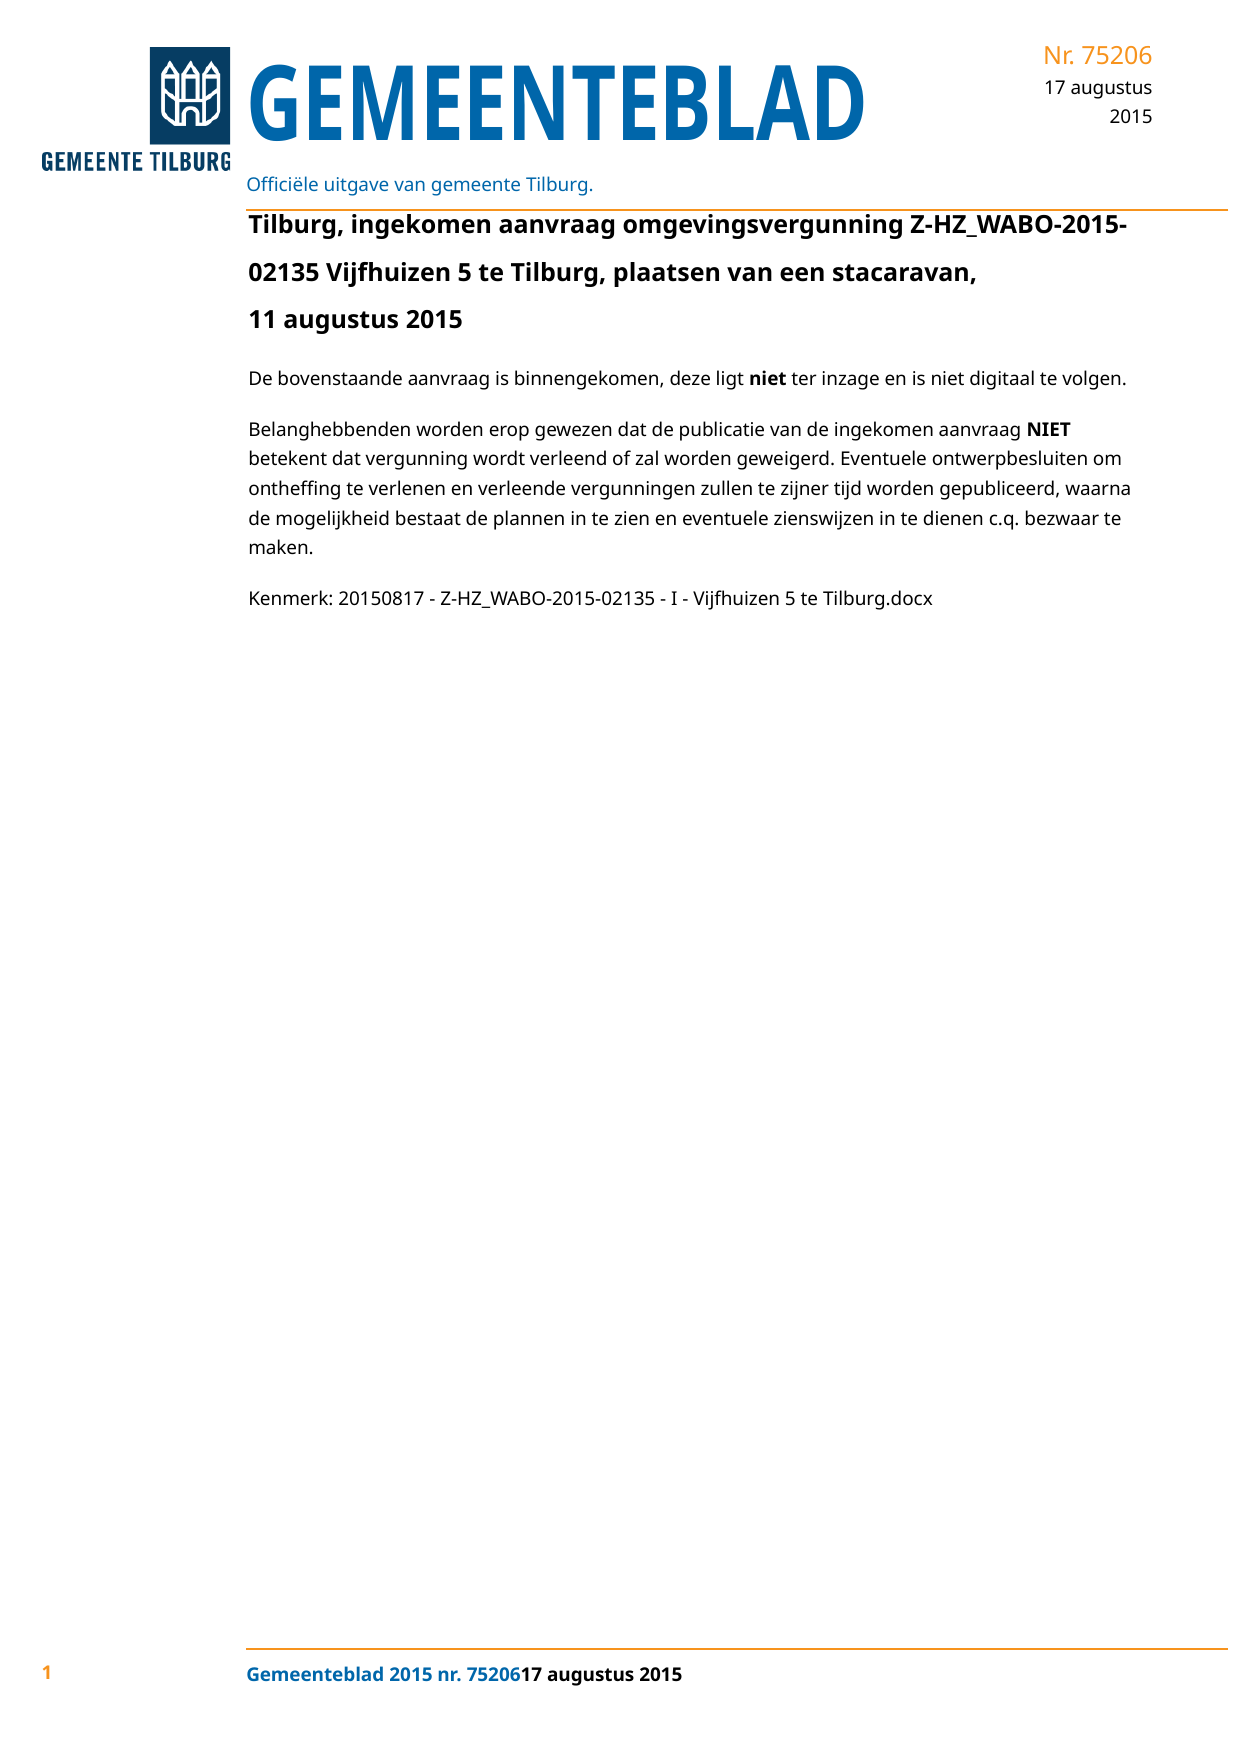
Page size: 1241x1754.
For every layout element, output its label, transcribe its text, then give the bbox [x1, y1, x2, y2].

text De bovenstaande aanvraag is binnengekomen, deze ligt niet ter inzage en is niet digitaal te volgen. [248, 366, 1152, 391]
text Kenmerk: 20150817 - Z-HZ_WABO-2015-02135 - I - Vijfhuizen 5 te Tilburg.docx [248, 585, 1152, 610]
text Tilburg, ingekomen aanvraag omgevingsvergunning Z-HZ_WABO-2015-02135 Vijfhuizen 5 te Tilburg, plaatsen van een stacaravan, 11 augustus 2015 [248, 211, 1152, 336]
picture [41, 47, 231, 172]
text Belanghebbenden worden erop gewezen dat de publicatie van de ingekomen aanvraag NIET betekent dat vergunning wordt verleend of zal worden geweigerd. Eventuele ontwerpbesluiten om ontheffing te verlenen en verleende vergunningen zullen te zijner tijd worden gepubliceerd, waarna de mogelijkheid bestaat de plannen in te zien en eventuele zienswijzen in te dienen c.q. bezwaar te maken. [248, 416, 1152, 560]
